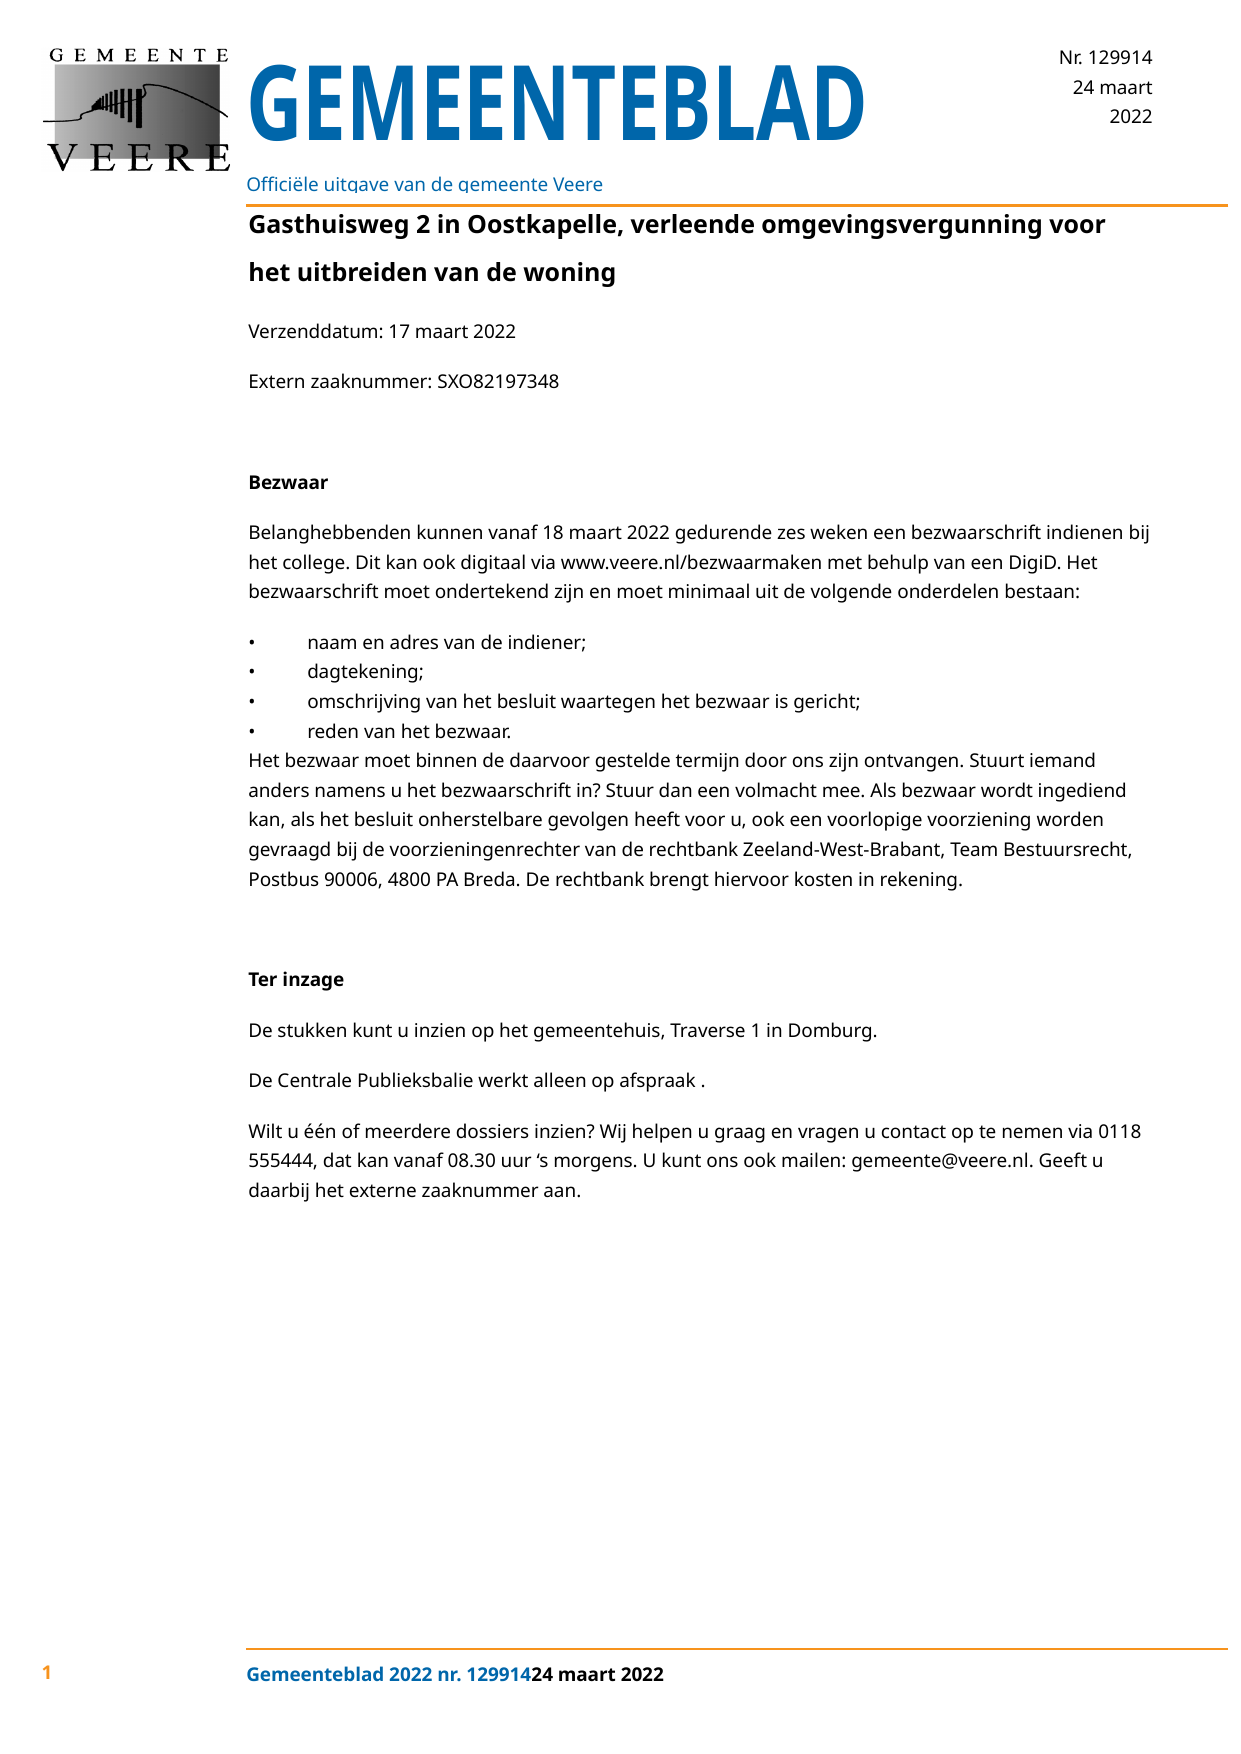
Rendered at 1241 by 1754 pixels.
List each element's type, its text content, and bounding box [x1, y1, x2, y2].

list dagtekening; [248, 659, 1152, 684]
picture [41, 47, 231, 172]
text Ter inzage [248, 967, 1152, 992]
list omschrijving van het besluit waartegen het bezwaar is gericht; [248, 688, 1152, 714]
text De stukken kunt u inzien op het gemeentehuis, Traverse 1 in Domburg. [248, 1017, 1152, 1043]
text Bezwaar [248, 469, 1152, 495]
text Wilt u één of meerdere dossiers inzien? Wij helpen u graag en vragen u contact op te nemen via 0118 555444, dat kan vanaf 08.30 uur ‘s morgens. U kunt ons ook mailen: gemeente@veere.nl. Geeft u daarbij het externe zaaknummer aan. [248, 1118, 1152, 1203]
text Het bezwaar moet binnen de daarvoor gestelde termijn door ons zijn ontvangen. Stuurt iemand anders namens u het bezwaarschrift in? Stuur dan een volmacht mee. Als bezwaar wordt ingediend kan, als het besluit onherstelbare gevolgen heeft voor u, ook een voorlopige voorziening worden gevraagd bij de voorzieningenrechter van de rechtbank Zeeland-West-Brabant, Team Bestuursrecht, Postbus 90006, 4800 PA Breda. De rechtbank brengt hiervoor kosten in rekening. [248, 747, 1152, 892]
text De Centrale Publieksbalie werkt alleen op afspraak . [248, 1067, 1152, 1093]
list reden van het bezwaar. [248, 718, 1152, 744]
text Belanghebbenden kunnen vanaf 18 maart 2022 gedurende zes weken een bezwaarschrift indienen bij het college. Dit kan ook digitaal via www.veere.nl/bezwaarmaken met behulp van een DigiD. Het bezwaarschrift moet ondertekend zijn en moet minimaal uit de volgende onderdelen bestaan: [248, 519, 1152, 604]
text Extern zaaknummer: SXO82197348 [248, 368, 1152, 394]
list naam en adres van de indiener; [248, 629, 1152, 655]
text Verzenddatum: 17 maart 2022 [248, 318, 1152, 344]
text Gasthuisweg 2 in Oostkapelle, verleende omgevingsvergunning voor het uitbreiden van de woning [248, 207, 1152, 288]
